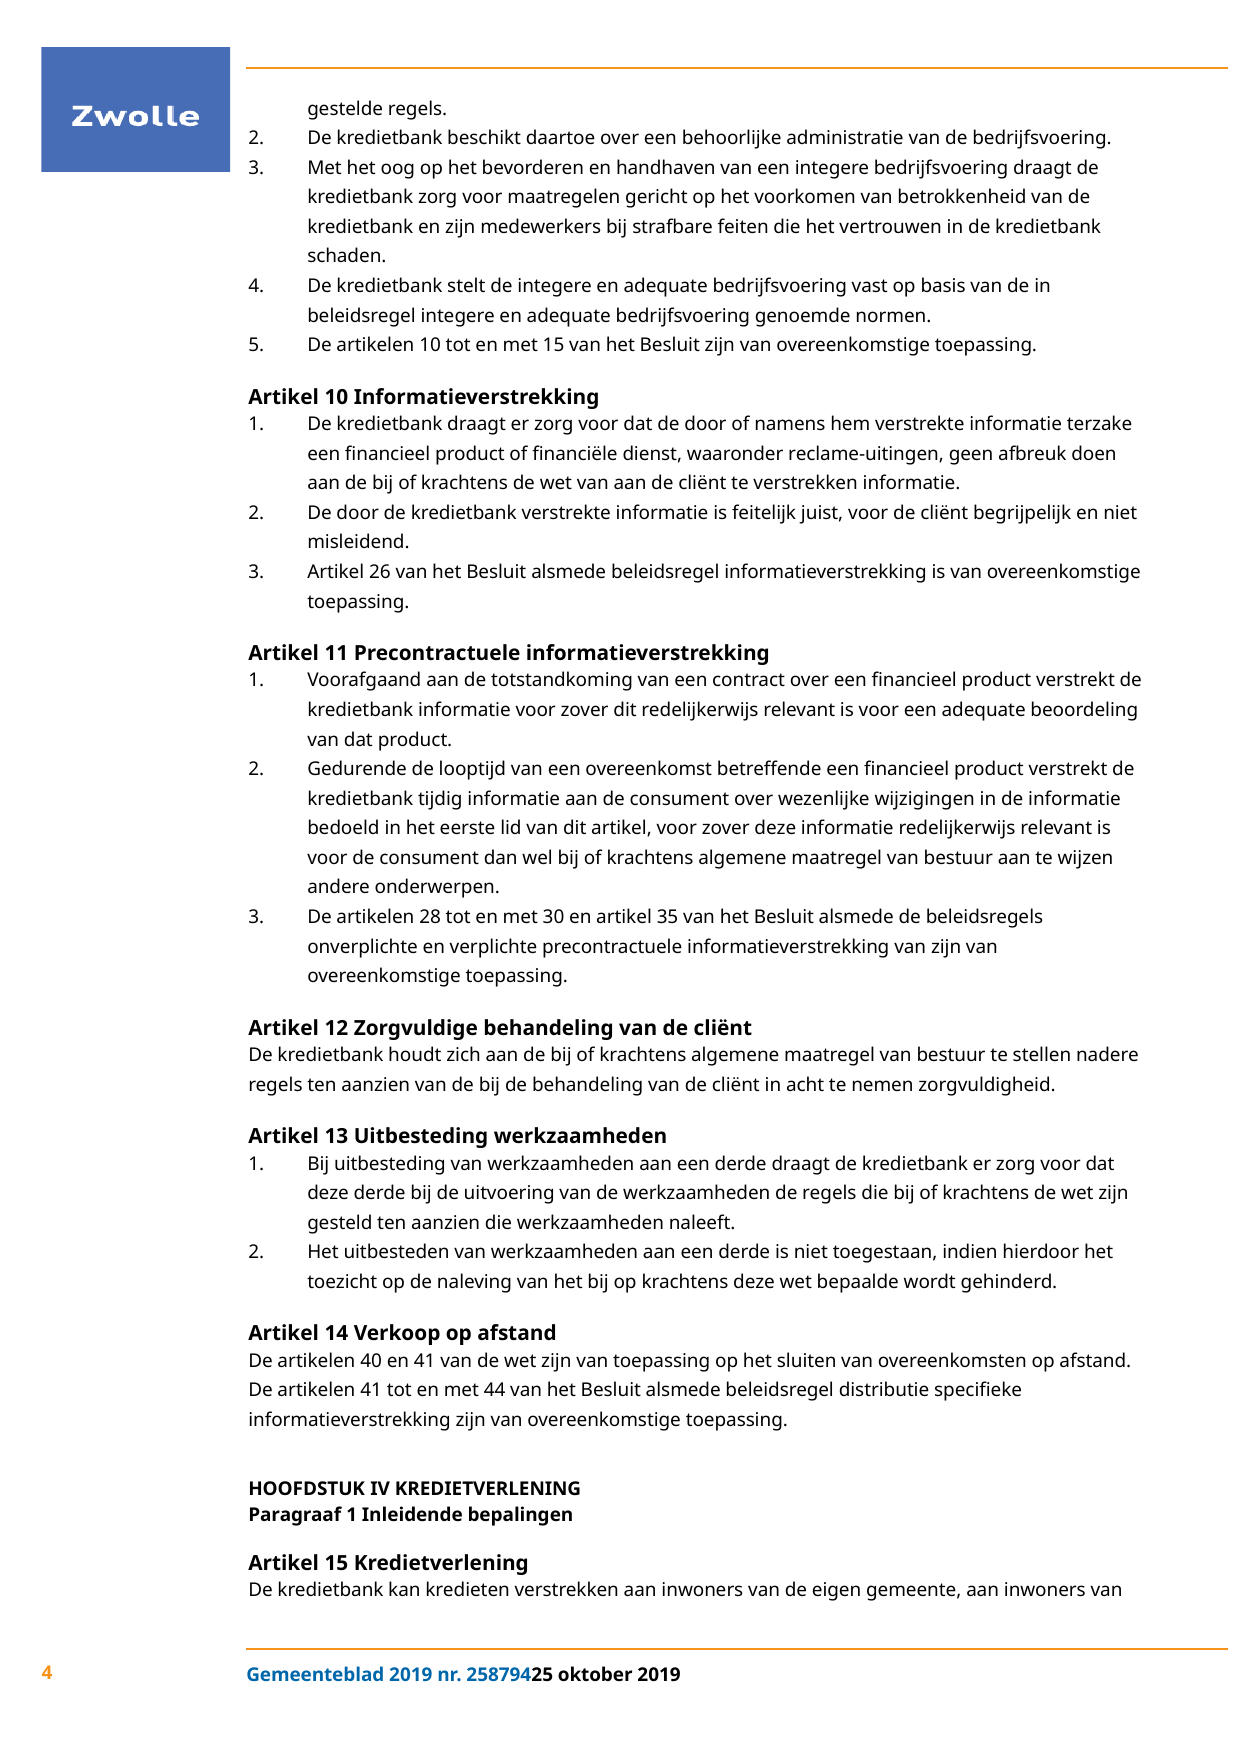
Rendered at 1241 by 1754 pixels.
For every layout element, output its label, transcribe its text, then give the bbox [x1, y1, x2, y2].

list De door de kredietbank verstrekte informatie is feitelijk juist, voor de cliënt begrijpelijk en niet misleidend. [248, 499, 1152, 554]
list Gedurende de looptijd van een overeenkomst betreffende een financieel product verstrekt de kredietbank tijdig informatie aan de consument over wezenlijke wijzigingen in de informatie bedoeld in het eerste lid van dit artikel, voor zover deze informatie redelijkerwijs relevant is voor de consument dan wel bij of krachtens algemene maatregel van bestuur aan te wijzen andere onderwerpen. [248, 755, 1152, 899]
list Bij uitbesteding van werkzaamheden aan een derde draagt de kredietbank er zorg voor dat deze derde bij de uitvoering van de werkzaamheden de regels die bij of krachtens de wet zijn gesteld ten aanzien die werkzaamheden naleeft. [248, 1150, 1152, 1235]
text Paragraaf 1 Inleidende bepalingen [248, 1501, 1152, 1527]
list De kredietbank stelt de integere en adequate bedrijfsvoering vast op basis van de in beleidsregel integere en adequate bedrijfsvoering genoemde normen. [248, 272, 1152, 328]
list Het uitbesteden van werkzaamheden aan een derde is niet toegestaan, indien hierdoor het toezicht op de naleving van het bij op krachtens deze wet bepaalde wordt gehinderd. [248, 1238, 1152, 1294]
text De kredietbank kan kredieten verstrekken aan inwoners van de eigen gemeente, aan inwoners van [248, 1576, 1152, 1602]
list De artikelen 28 tot en met 30 en artikel 35 van het Besluit alsmede de beleidsregels onverplichte en verplichte precontractuele informatieverstrekking van zijn van overeenkomstige toepassing. [248, 903, 1152, 988]
list gestelde regels. [248, 95, 1152, 121]
text Artikel 12 Zorgvuldige behandeling van de cliënt [248, 1013, 1152, 1041]
list Artikel 26 van het Besluit alsmede beleidsregel informatieverstrekking is van overeenkomstige toepassing. [248, 558, 1152, 613]
list De kredietbank beschikt daartoe over een behoorlijke administratie van de bedrijfsvoering. [248, 124, 1152, 150]
list Voorafgaand aan de totstandkoming van een contract over een financieel product verstrekt de kredietbank informatie voor zover dit redelijkerwijs relevant is voor een adequate beoordeling van dat product. [248, 667, 1152, 752]
text Artikel 14 Verkoop op afstand [248, 1318, 1152, 1347]
text De artikelen 40 en 41 van de wet zijn van toepassing op het sluiten van overeenkomsten op afstand. De artikelen 41 tot en met 44 van het Besluit alsmede beleidsregel distributie specifieke informatieverstrekking zijn van overeenkomstige toepassing. [248, 1347, 1152, 1432]
text De kredietbank houdt zich aan de bij of krachtens algemene maatregel van bestuur te stellen nadere regels ten aanzien van de bij de behandeling van de cliënt in acht te nemen zorgvuldigheid. [248, 1041, 1152, 1097]
text Artikel 10 Informatieverstrekking [248, 382, 1152, 410]
text Artikel 15 Kredietverlening [248, 1548, 1152, 1576]
list De artikelen 10 tot en met 15 van het Besluit zijn van overeenkomstige toepassing. [248, 331, 1152, 357]
list De kredietbank draagt er zorg voor dat de door of namens hem verstrekte informatie terzake een financieel product of financiële dienst, waaronder reclame-uitingen, geen afbreuk doen aan de bij of krachtens de wet van aan de cliënt te verstrekken informatie. [248, 410, 1152, 495]
text HOOFDSTUK IV KREDIETVERLENING [248, 1473, 1152, 1501]
text Artikel 11 Precontractuele informatieverstrekking [248, 638, 1152, 667]
list Met het oog op het bevorderen en handhaven van een integere bedrijfsvoering draagt de kredietbank zorg voor maatregelen gericht op het voorkomen van betrokkenheid van de kredietbank en zijn medewerkers bij strafbare feiten die het vertrouwen in de kredietbank schaden. [248, 154, 1152, 268]
picture [41, 47, 231, 172]
text Artikel 13 Uitbesteding werkzaamheden [248, 1121, 1152, 1150]
